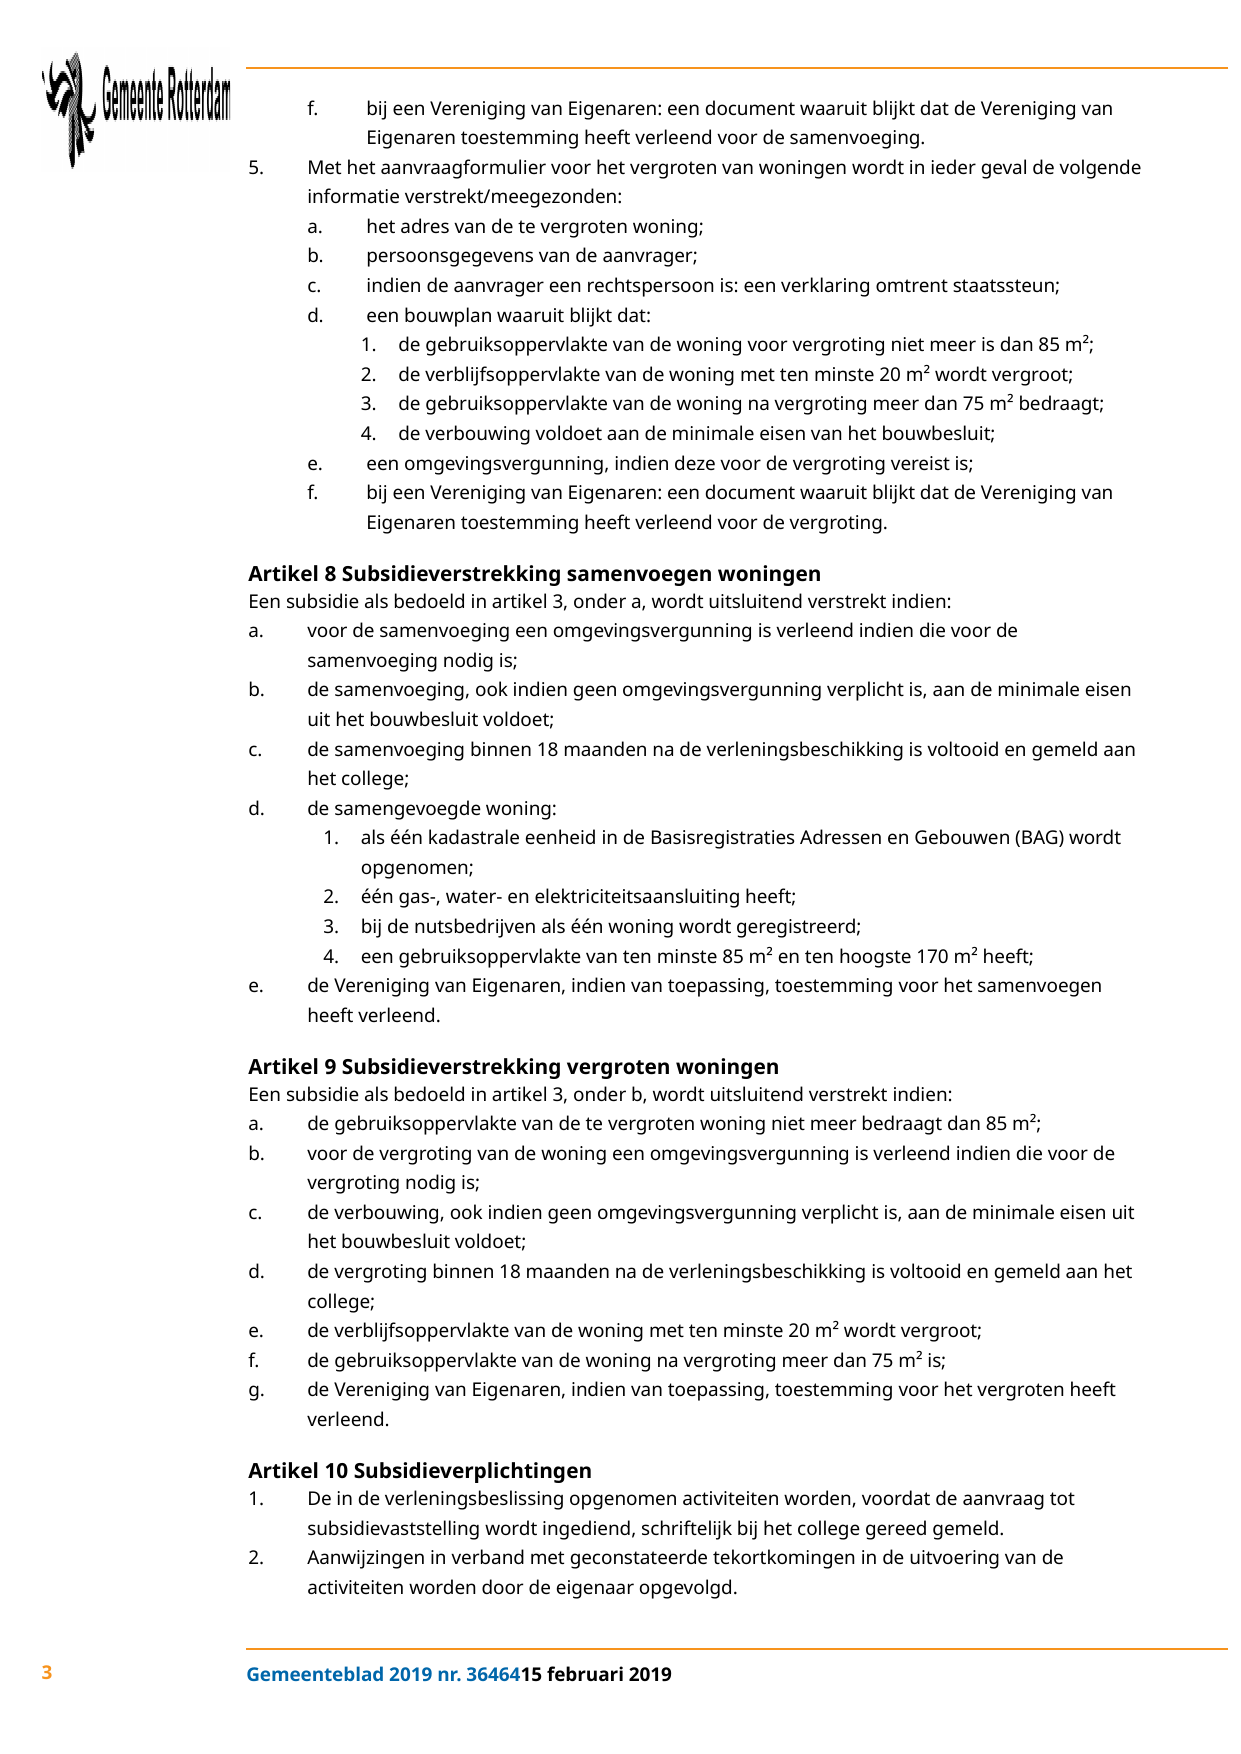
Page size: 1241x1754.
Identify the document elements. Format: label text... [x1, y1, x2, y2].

text Een subsidie als bedoeld in artikel 3, onder a, wordt uitsluitend verstrekt indien: [248, 588, 1152, 613]
list de vergroting binnen 18 maanden na de verleningsbeschikking is voltooid en gemeld aan het college; [248, 1258, 1152, 1314]
list de samenvoeging binnen 18 maanden na de verleningsbeschikking is voltooid en gemeld aan het college; [248, 736, 1152, 791]
list Aanwijzingen in verband met geconstateerde tekortkomingen in de uitvoering van de activiteiten worden door de eigenaar opgevolgd. [248, 1544, 1152, 1599]
list de verblijfsoppervlakte van de woning met ten minste 20 m² wordt vergroot; [361, 361, 1152, 387]
list bij een Vereniging van Eigenaren: een document waaruit blijkt dat de Vereniging van Eigenaren toestemming heeft verleend voor de vergroting. [307, 479, 1152, 535]
list Met het aanvraagformulier voor het vergroten van woningen wordt in ieder geval de volgende informatie verstrekt/meegezonden: [248, 154, 1152, 209]
picture [41, 47, 231, 172]
list voor de vergroting van de woning een omgevingsvergunning is verleend indien die voor de vergroting nodig is; [248, 1140, 1152, 1195]
list de samengevoegde woning: [248, 795, 1152, 821]
list indien de aanvrager een rechtspersoon is: een verklaring omtrent staatssteun; [307, 272, 1152, 298]
list bij de nutsbedrijven als één woning wordt geregistreerd; [323, 913, 1152, 939]
list de samenvoeging, ook indien geen omgevingsvergunning verplicht is, aan de minimale eisen uit het bouwbesluit voldoet; [248, 677, 1152, 732]
text Artikel 9 Subsidieverstrekking vergroten woningen [248, 1052, 1152, 1081]
list de Vereniging van Eigenaren, indien van toepassing, toestemming voor het vergroten heeft verleend. [248, 1377, 1152, 1432]
list de gebruiksoppervlakte van de woning na vergroting meer dan 75 m² bedraagt; [361, 391, 1152, 416]
list De in de verleningsbeslissing opgenomen activiteiten worden, voordat de aanvraag tot subsidievaststelling wordt ingediend, schriftelijk bij het college gereed gemeld. [248, 1485, 1152, 1540]
list voor de samenvoeging een omgevingsvergunning is verleend indien die voor de samenvoeging nodig is; [248, 617, 1152, 673]
list de verbouwing voldoet aan de minimale eisen van het bouwbesluit; [361, 420, 1152, 446]
list de verblijfsoppervlakte van de woning met ten minste 20 m² wordt vergroot; [248, 1317, 1152, 1343]
list de gebruiksoppervlakte van de woning na vergroting meer dan 75 m² is; [248, 1347, 1152, 1373]
list als één kadastrale eenheid in de Basisregistraties Adressen en Gebouwen (BAG) wordt opgenomen; [323, 824, 1152, 880]
list de verbouwing, ook indien geen omgevingsvergunning verplicht is, aan de minimale eisen uit het bouwbesluit voldoet; [248, 1199, 1152, 1254]
list de Vereniging van Eigenaren, indien van toepassing, toestemming voor het samenvoegen heeft verleend. [248, 972, 1152, 1028]
list de gebruiksoppervlakte van de woning voor vergroting niet meer is dan 85 m²; [361, 331, 1152, 357]
text Artikel 10 Subsidieverplichtingen [248, 1457, 1152, 1485]
list persoonsgegevens van de aanvrager; [307, 243, 1152, 268]
list een gebruiksoppervlakte van ten minste 85 m² en ten hoogste 170 m² heeft; [323, 943, 1152, 968]
list een omgevingsvergunning, indien deze voor de vergroting vereist is; [307, 450, 1152, 476]
text Een subsidie als bedoeld in artikel 3, onder b, wordt uitsluitend verstrekt indien: [248, 1081, 1152, 1107]
list het adres van de te vergroten woning; [307, 213, 1152, 239]
list één gas-, water- en elektriciteitsaansluiting heeft; [323, 884, 1152, 909]
list een bouwplan waaruit blijkt dat: [307, 302, 1152, 328]
list bij een Vereniging van Eigenaren: een document waaruit blijkt dat de Vereniging van Eigenaren toestemming heeft verleend voor de samenvoeging. [307, 95, 1152, 150]
text Artikel 8 Subsidieverstrekking samenvoegen woningen [248, 559, 1152, 588]
list de gebruiksoppervlakte van de te vergroten woning niet meer bedraagt dan 85 m²; [248, 1110, 1152, 1136]
